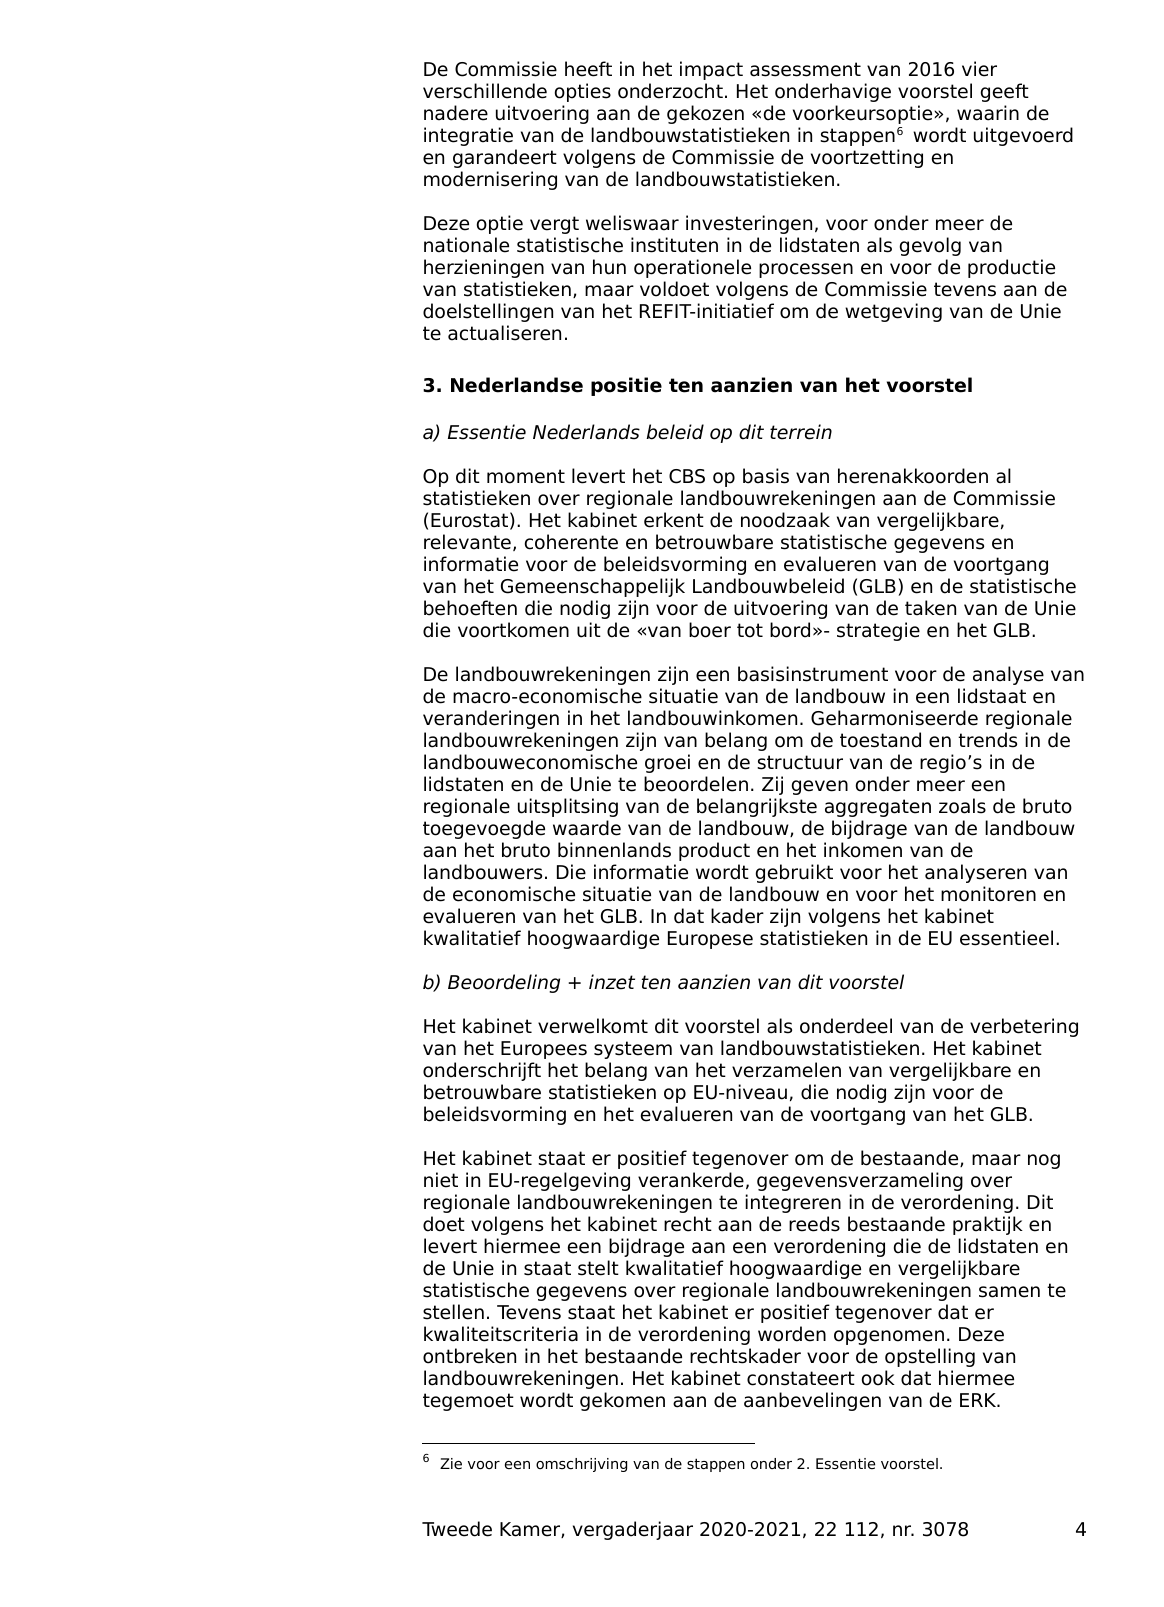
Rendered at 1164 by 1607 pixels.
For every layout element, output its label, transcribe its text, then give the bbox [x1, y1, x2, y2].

subtitle 3. Nederlandse positie ten aanzien van het voorstel [422, 375, 1087, 397]
text Het kabinet staat er positief tegenover om de bestaande, maar nog niet in EU-regelgeving verankerde, gegevensverzameling over regionale landbouwrekeningen te integreren in de verordening. Dit doet volgens het kabinet recht aan de reeds bestaande praktijk en levert hiermee een bijdrage aan een verordening die de lidstaten en de Unie in staat stelt kwalitatief hoogwaardige en vergelijkbare statistische gegevens over regionale landbouwrekeningen samen te stellen. Tevens staat het kabinet er positief tegenover dat er kwaliteitscriteria in de verordening worden opgenomen. Deze ontbreken in het bestaande rechtskader voor de opstelling van landbouwrekeningen. Het kabinet constateert ook dat hiermee tegemoet wordt gekomen aan de aanbevelingen van de ERK. [422, 1148, 1087, 1412]
text De Commissie heeft in het impact assessment van 2016 vier verschillende opties onderzocht. Het onderhavige voorstel geeft nadere uitvoering aan de gekozen «de voorkeursoptie», waarin de integratie van de landbouwstatistieken in stappen wordt uitgevoerd en garandeert volgens de Commissie de voortzetting en modernisering van de landbouwstatistieken. [422, 59, 1087, 191]
text Het kabinet verwelkomt dit voorstel als onderdeel van de verbetering van het Europees systeem van landbouwstatistieken. Het kabinet onderschrijft het belang van het verzamelen van vergelijkbare en betrouwbare statistieken op EU-niveau, die nodig zijn voor de beleidsvorming en het evalueren van de voortgang van het GLB. [422, 1016, 1087, 1126]
text Deze optie vergt weliswaar investeringen, voor onder meer de nationale statistische instituten in de lidstaten als gevolg van herzieningen van hun operationele processen en voor de productie van statistieken, maar voldoet volgens de Commissie tevens aan de doelstellingen van het REFIT-initiatief om de wetgeving van de Unie te actualiseren. [422, 213, 1087, 345]
text De landbouwrekeningen zijn een basisinstrument voor de analyse van de macro-economische situatie van de landbouw in een lidstaat en veranderingen in het landbouwinkomen. Geharmoniseerde regionale landbouwrekeningen zijn van belang om de toestand en trends in de landbouweconomische groei en de structuur van de regio’s in de lidstaten en de Unie te beoordelen. Zij geven onder meer een regionale uitsplitsing van de belangrijkste aggregaten zoals de bruto toegevoegde waarde van de landbouw, de bijdrage van de landbouw aan het bruto binnenlands product en het inkomen van de landbouwers. Die informatie wordt gebruikt voor het analyseren van de economische situatie van de landbouw en voor het monitoren en evalueren van het GLB. In dat kader zijn volgens het kabinet kwalitatief hoogwaardige Europese statistieken in de EU essentieel. [422, 664, 1087, 950]
subtitle a) Essentie Nederlands beleid op dit terrein [422, 422, 1087, 444]
text Op dit moment levert het CBS op basis van herenakkoorden al statistieken over regionale landbouwrekeningen aan de Commissie (Eurostat). Het kabinet erkent de noodzaak van vergelijkbare, relevante, coherente en betrouwbare statistische gegevens en informatie voor de beleidsvorming en evalueren van de voortgang van het Gemeenschappelijk Landbouwbeleid (GLB) en de statistische behoeften die nodig zijn voor de uitvoering van de taken van de Unie die voortkomen uit de «van boer tot bord»- strategie en het GLB. [422, 466, 1087, 642]
subtitle b) Beoordeling + inzet ten aanzien van dit voorstel [422, 972, 1087, 994]
text Zie voor een omschrijving van de stappen onder 2. Essentie voorstel. [422, 1452, 1087, 1474]
